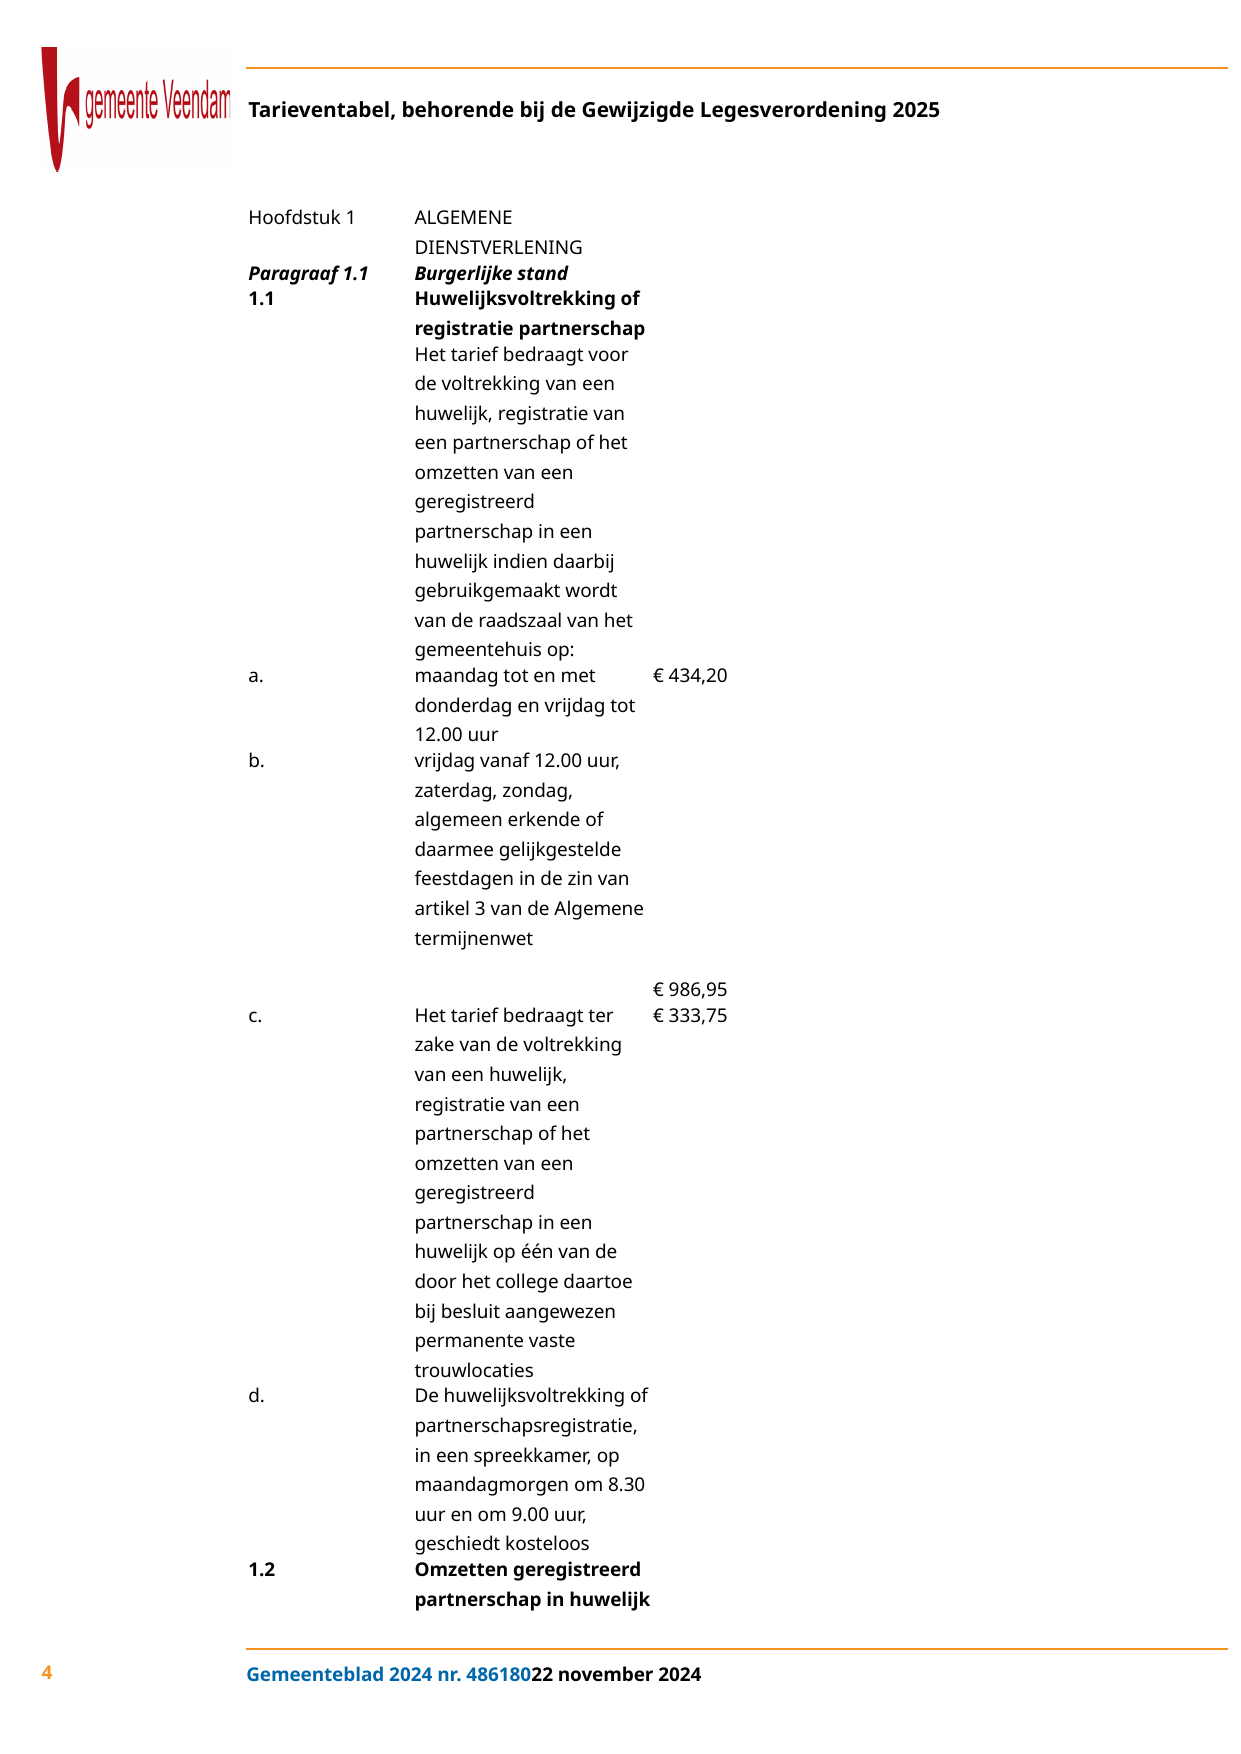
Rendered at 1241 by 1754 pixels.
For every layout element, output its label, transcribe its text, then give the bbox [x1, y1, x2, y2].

table_cell [985, 179, 1152, 204]
table_cell [653, 951, 819, 976]
table_cell [985, 747, 1152, 951]
table_cell Paragraaf 1.1 [248, 260, 414, 286]
table_header [819, 153, 985, 179]
table_cell [248, 976, 414, 1002]
table_cell [248, 341, 414, 662]
table_cell [819, 747, 985, 951]
table_cell d. [248, 1383, 414, 1556]
table_cell vrijdag vanaf 12.00 uur, zaterdag, zondag, algemeen erkende of daarmee gelijkgestelde feestdagen in de zin van artikel 3 van de Algemene termijnenwet [414, 747, 653, 951]
table_cell [414, 976, 653, 1002]
table_cell Huwelijksvoltrekking of registratie partnerschap [414, 286, 653, 341]
table_cell Burgerlijke stand [414, 260, 653, 286]
table_cell [985, 951, 1152, 976]
table_cell [819, 286, 985, 341]
table_cell 1.1 [248, 286, 414, 341]
table_cell [653, 747, 819, 951]
table_cell [653, 286, 819, 341]
table_cell [985, 260, 1152, 286]
table_cell a. [248, 663, 414, 747]
table_cell [985, 1556, 1152, 1612]
table_header [985, 153, 1152, 179]
table_cell [985, 976, 1152, 1002]
table_cell Het tarief bedraagt ter zake van de voltrekking van een huwelijk, registratie van een partnerschap of het omzetten van een geregistreerd partnerschap in een huwelijk op één van de door het college daartoe bij besluit aangewezen permanente vaste trouwlocaties [414, 1002, 653, 1383]
text Tarieventabel, behorende bij de Gewijzigde Legesverordening 2025 [248, 95, 1152, 123]
picture [41, 47, 231, 172]
table_cell [985, 205, 1152, 260]
table_cell Het tarief bedraagt voor de voltrekking van een huwelijk, registratie van een partnerschap of het omzetten van een geregistreerd partnerschap in een huwelijk indien daarbij gebruikgemaakt wordt van de raadszaal van het gemeentehuis op: [414, 341, 653, 662]
table_cell maandag tot en met donderdag en vrijdag tot 12.00 uur [414, 663, 653, 747]
table_cell [985, 286, 1152, 341]
table_header [248, 153, 414, 179]
table_cell [653, 205, 819, 260]
table_cell [414, 951, 653, 976]
table_cell [248, 179, 414, 204]
table_cell [819, 179, 985, 204]
table_cell [985, 663, 1152, 747]
table_cell [653, 341, 819, 662]
table_cell [248, 951, 414, 976]
table_cell [985, 1002, 1152, 1383]
table_cell [819, 1002, 985, 1383]
table_cell ALGEMENE DIENSTVERLENING [414, 205, 653, 260]
table_cell [653, 179, 819, 204]
table_header [653, 153, 819, 179]
table_cell [653, 1383, 819, 1556]
table_cell [819, 205, 985, 260]
table_cell Omzetten geregistreerd partnerschap in huwelijk [414, 1556, 653, 1612]
table_cell [819, 1383, 985, 1556]
table_cell [414, 179, 653, 204]
table_cell De huwelijksvoltrekking of partnerschapsregistratie, in een spreekkamer, op maandagmorgen om 8.30 uur en om 9.00 uur, geschiedt kosteloos [414, 1383, 653, 1556]
table_cell [985, 1383, 1152, 1556]
table_cell c. [248, 1002, 414, 1383]
table_cell € 434,20 [653, 663, 819, 747]
table_header [414, 153, 653, 179]
table_cell b. [248, 747, 414, 951]
table_cell 1.2 [248, 1556, 414, 1612]
table_cell [819, 976, 985, 1002]
table_cell € 333,75 [653, 1002, 819, 1383]
table_cell Hoofdstuk 1 [248, 205, 414, 260]
table_cell [985, 341, 1152, 662]
table_cell [819, 951, 985, 976]
table_cell € 986,95 [653, 976, 819, 1002]
table_cell [819, 1556, 985, 1612]
table_cell [653, 260, 819, 286]
table_cell [653, 1556, 819, 1612]
table_cell [819, 341, 985, 662]
table_cell [819, 260, 985, 286]
table_cell [819, 663, 985, 747]
